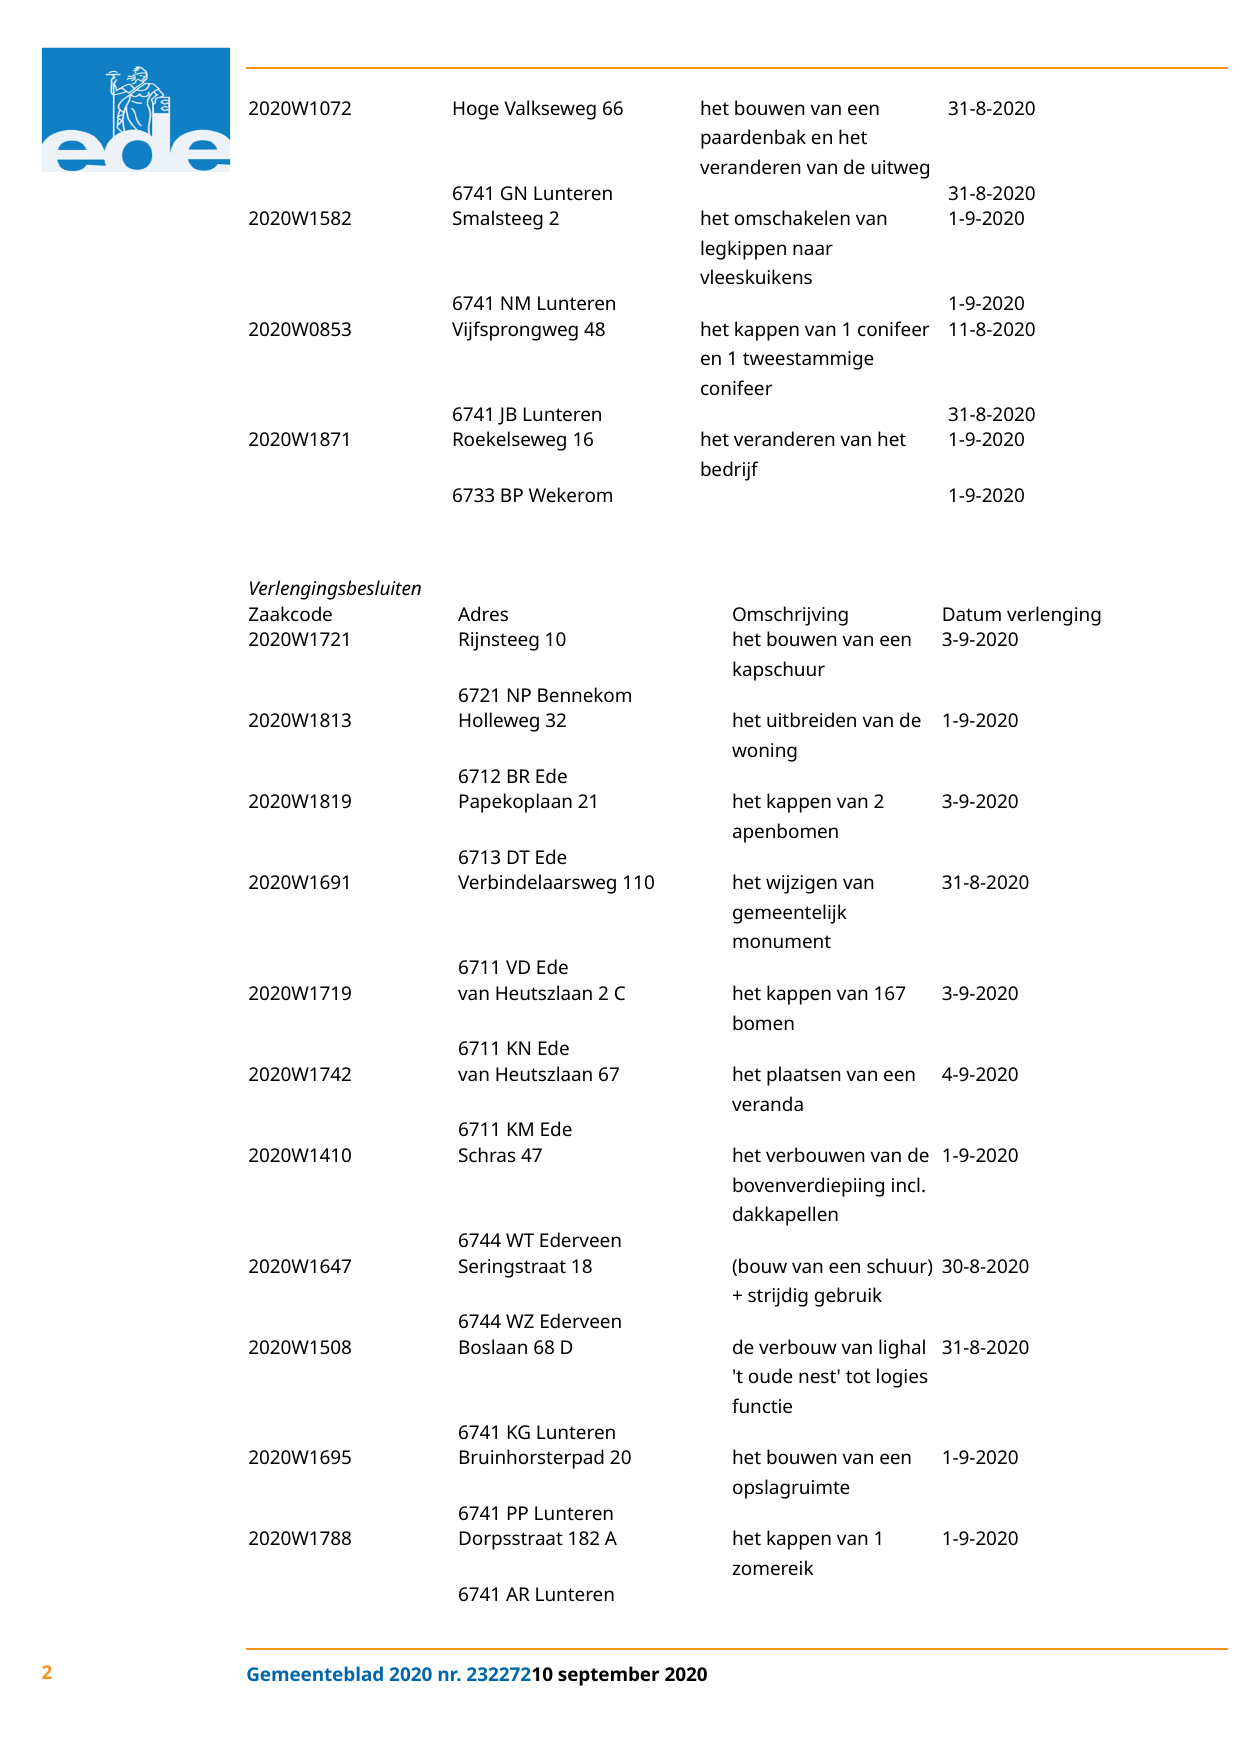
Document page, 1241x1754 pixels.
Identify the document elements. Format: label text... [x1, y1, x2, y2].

table_cell 6741 NM Lunteren [452, 290, 700, 316]
table_cell 6741 JB Lunteren [452, 401, 700, 427]
table_cell [732, 1308, 942, 1334]
table_cell 2020W1508 [248, 1334, 458, 1419]
table_cell [700, 482, 948, 508]
table_cell [732, 1419, 942, 1444]
table_cell 6713 DT Ede [458, 844, 732, 869]
table_cell [942, 1308, 1152, 1334]
table_cell 1-9-2020 [942, 708, 1152, 763]
table_cell 3-9-2020 [942, 789, 1152, 844]
table_cell 3-9-2020 [942, 626, 1152, 682]
table_cell het verbouwen van de bovenverdiepiing incl. dakkapellen [732, 1142, 942, 1227]
table_cell [700, 180, 948, 205]
table_cell 2020W1871 [248, 427, 452, 482]
table_cell 1-9-2020 [948, 205, 1152, 290]
table_cell [248, 1419, 458, 1444]
table_header Datum verlenging [942, 601, 1152, 626]
table_cell 2020W1072 [248, 95, 452, 180]
table_cell (bouw van een schuur) + strijdig gebruik [732, 1253, 942, 1308]
table_cell het kappen van 1 zomereik [732, 1526, 942, 1581]
table_cell [248, 1581, 458, 1607]
table_cell [248, 1117, 458, 1142]
picture [41, 47, 231, 172]
table_cell 2020W0853 [248, 316, 452, 401]
table_cell 6711 VD Ede [458, 955, 732, 980]
table_cell [248, 180, 452, 205]
table_cell 4-9-2020 [942, 1061, 1152, 1117]
table_cell 6741 AR Lunteren [458, 1581, 732, 1607]
table_cell 30-8-2020 [942, 1253, 1152, 1308]
table_cell 2020W1819 [248, 789, 458, 844]
table_cell de verbouw van lighal 't oude nest' tot logies functie [732, 1334, 942, 1419]
table_cell 6741 KG Lunteren [458, 1419, 732, 1444]
table_header Zaakcode [248, 601, 458, 626]
table_cell het plaatsen van een veranda [732, 1061, 942, 1117]
table_cell [700, 290, 948, 316]
table_cell Boslaan 68 D [458, 1334, 732, 1419]
table_cell [942, 1581, 1152, 1607]
table_cell 1-9-2020 [948, 290, 1152, 316]
table_cell [732, 1500, 942, 1526]
table_cell [732, 682, 942, 707]
table_cell [248, 844, 458, 869]
table_cell [942, 1117, 1152, 1142]
table_cell [248, 1227, 458, 1253]
table_cell 2020W1691 [248, 870, 458, 954]
table_cell het veranderen van het bedrijf [700, 427, 948, 482]
table_cell 1-9-2020 [942, 1526, 1152, 1581]
table_cell [942, 763, 1152, 788]
table_cell [732, 955, 942, 980]
table_cell 1-9-2020 [948, 427, 1152, 482]
table_cell [700, 401, 948, 427]
table_cell 2020W1582 [248, 205, 452, 290]
table_cell [248, 955, 458, 980]
table_cell het omschakelen van legkippen naar vleeskuikens [700, 205, 948, 290]
table_cell [248, 1500, 458, 1526]
table_cell Verbindelaarsweg 110 [458, 870, 732, 954]
table_cell het kappen van 2 apenbomen [732, 789, 942, 844]
table_cell 2020W1788 [248, 1526, 458, 1581]
table_cell 31-8-2020 [948, 180, 1152, 205]
table_cell 6744 WT Ederveen [458, 1227, 732, 1253]
table_cell 6711 KM Ede [458, 1117, 732, 1142]
table_cell [942, 844, 1152, 869]
table_cell [248, 763, 458, 788]
table_cell [248, 682, 458, 707]
table_cell 6741 PP Lunteren [458, 1500, 732, 1526]
table_cell Holleweg 32 [458, 708, 732, 763]
table_cell het kappen van 1 conifeer en 1 tweestammige conifeer [700, 316, 948, 401]
table_cell 2020W1813 [248, 708, 458, 763]
table_cell het bouwen van een kapschuur [732, 626, 942, 682]
table_cell 6712 BR Ede [458, 763, 732, 788]
table_cell het bouwen van een opslagruimte [732, 1445, 942, 1500]
table_cell [732, 1227, 942, 1253]
table_cell 6744 WZ Ederveen [458, 1308, 732, 1334]
table_cell 2020W1695 [248, 1445, 458, 1500]
table_cell [732, 1581, 942, 1607]
table_cell 1-9-2020 [942, 1142, 1152, 1227]
table_cell [942, 955, 1152, 980]
table_cell 2020W1742 [248, 1061, 458, 1117]
table_cell [942, 1500, 1152, 1526]
table_cell Smalsteeg 2 [452, 205, 700, 290]
table_cell 31-8-2020 [948, 95, 1152, 180]
table_cell van Heutszlaan 67 [458, 1061, 732, 1117]
table_cell 6741 GN Lunteren [452, 180, 700, 205]
table_cell 31-8-2020 [942, 870, 1152, 954]
table_cell 2020W1719 [248, 980, 458, 1036]
table_cell [942, 1419, 1152, 1444]
table_cell 6733 BP Wekerom [452, 482, 700, 508]
table_header Adres [458, 601, 732, 626]
table_cell 1-9-2020 [948, 482, 1152, 508]
table_cell [248, 1308, 458, 1334]
table_cell [942, 682, 1152, 707]
table_cell 6721 NP Bennekom [458, 682, 732, 707]
table_cell 2020W1647 [248, 1253, 458, 1308]
table_cell 11-8-2020 [948, 316, 1152, 401]
table_cell Dorpsstraat 182 A [458, 1526, 732, 1581]
table_cell Roekelseweg 16 [452, 427, 700, 482]
table_cell 31-8-2020 [948, 401, 1152, 427]
table_cell Bruinhorsterpad 20 [458, 1445, 732, 1500]
table_cell [248, 401, 452, 427]
table_cell 2020W1410 [248, 1142, 458, 1227]
table_cell Vijfsprongweg 48 [452, 316, 700, 401]
table_cell het kappen van 167 bomen [732, 980, 942, 1036]
table_cell [732, 844, 942, 869]
table_header Omschrijving [732, 601, 942, 626]
table_cell het uitbreiden van de woning [732, 708, 942, 763]
table_cell Seringstraat 18 [458, 1253, 732, 1308]
table_cell [248, 290, 452, 316]
table_cell [248, 482, 452, 508]
table_cell [732, 1117, 942, 1142]
table_cell 6711 KN Ede [458, 1036, 732, 1061]
table_cell het wijzigen van gemeentelijk monument [732, 870, 942, 954]
table_cell [732, 1036, 942, 1061]
table_cell 1-9-2020 [942, 1445, 1152, 1500]
table_cell [942, 1036, 1152, 1061]
table_cell Rijnsteeg 10 [458, 626, 732, 682]
table_cell Papekoplaan 21 [458, 789, 732, 844]
table_cell Hoge Valkseweg 66 [452, 95, 700, 180]
table_cell 3-9-2020 [942, 980, 1152, 1036]
text Verlengingsbesluiten [248, 575, 1152, 601]
table_cell [248, 1036, 458, 1061]
table_cell van Heutszlaan 2 C [458, 980, 732, 1036]
table_cell het bouwen van een paardenbak en het veranderen van de uitweg [700, 95, 948, 180]
table_cell 2020W1721 [248, 626, 458, 682]
table_cell 31-8-2020 [942, 1334, 1152, 1419]
table_cell [732, 763, 942, 788]
table_cell [942, 1227, 1152, 1253]
table_cell Schras 47 [458, 1142, 732, 1227]
